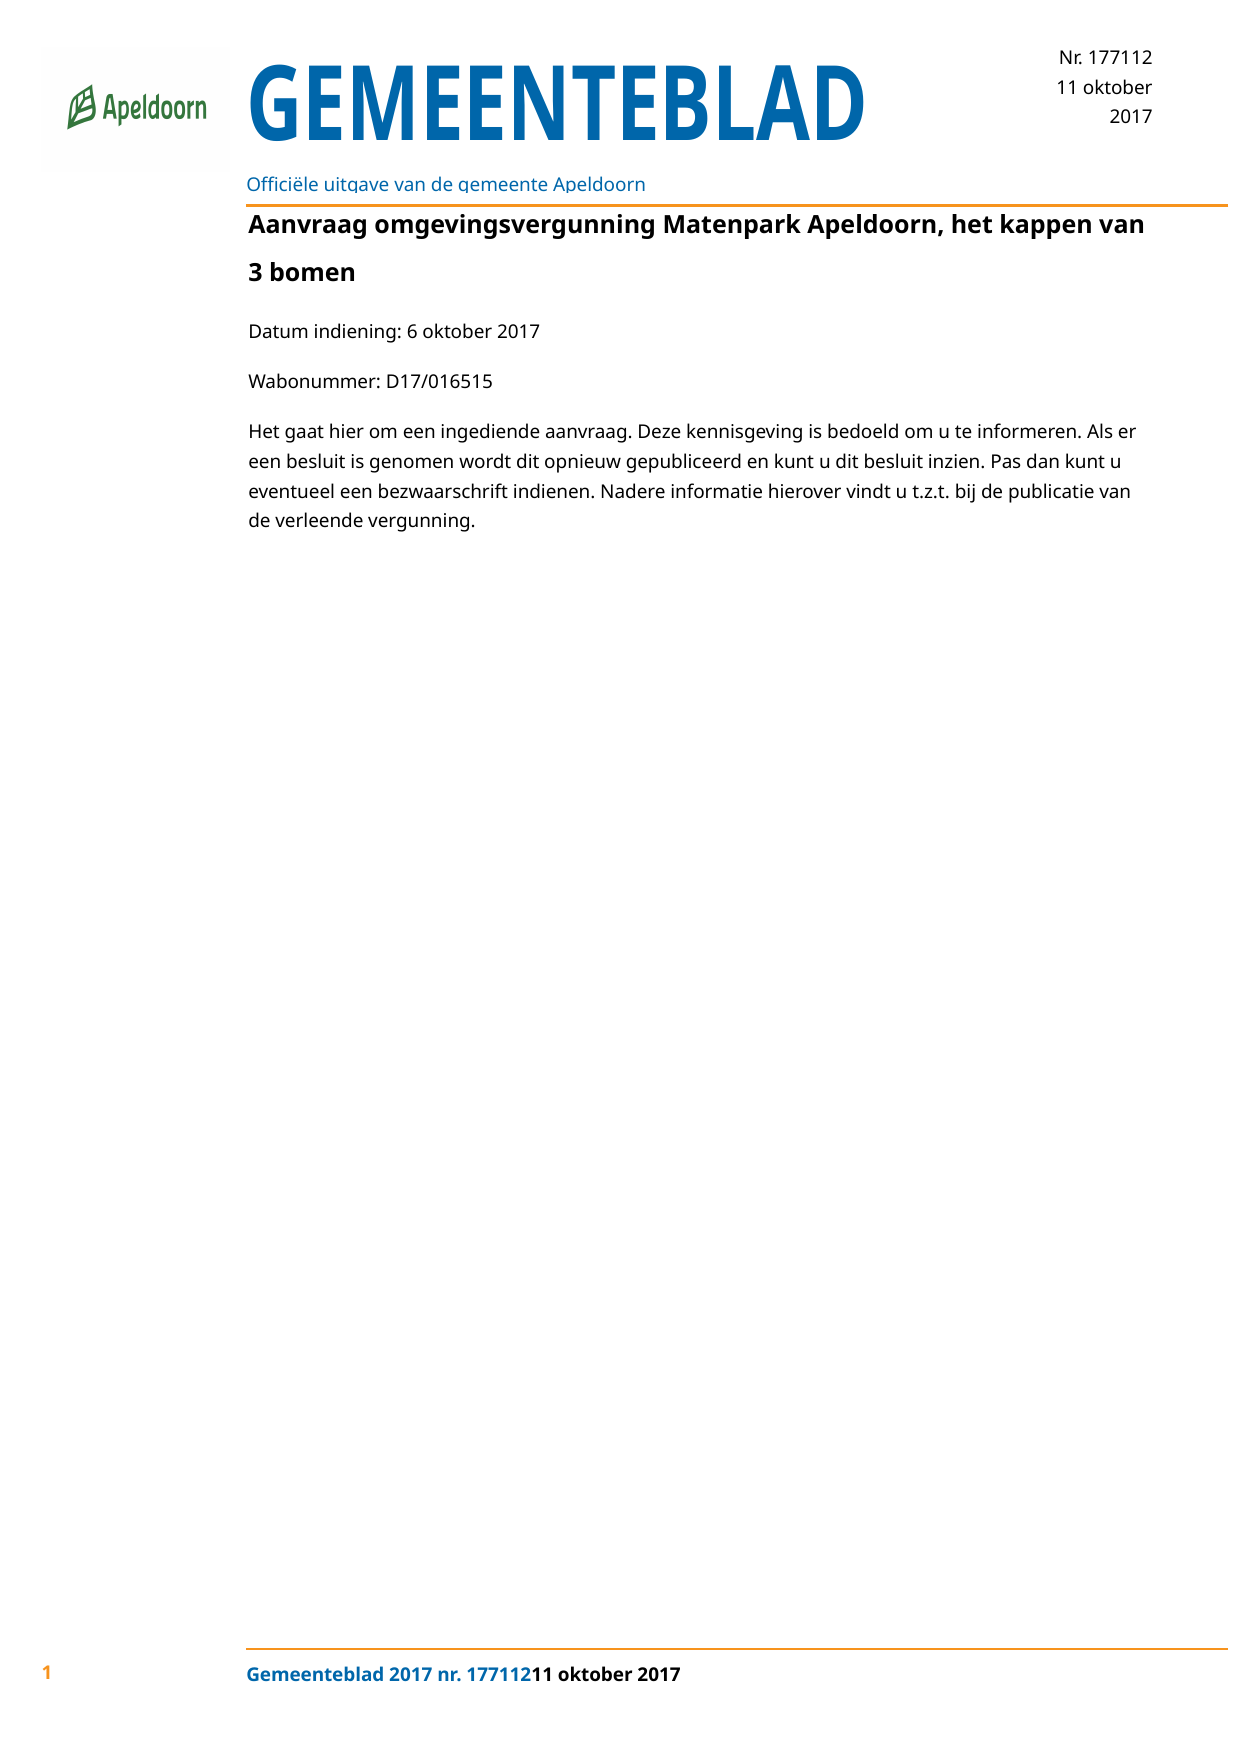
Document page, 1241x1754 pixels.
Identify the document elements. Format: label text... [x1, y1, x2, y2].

text Wabonummer: D17/016515 [248, 368, 1152, 394]
text Datum indiening: 6 oktober 2017 [248, 318, 1152, 344]
text Aanvraag omgevingsvergunning Matenpark Apeldoorn, het kappen van 3 bomen [248, 207, 1152, 288]
picture [41, 47, 231, 172]
text Het gaat hier om een ingediende aanvraag. Deze kennisgeving is bedoeld om u te informeren. Als er een besluit is genomen wordt dit opnieuw gepubliceerd en kunt u dit besluit inzien. Pas dan kunt u eventueel een bezwaarschrift indienen. Nadere informatie hierover vindt u t.z.t. bij de publicatie van de verleende vergunning. [248, 419, 1152, 533]
